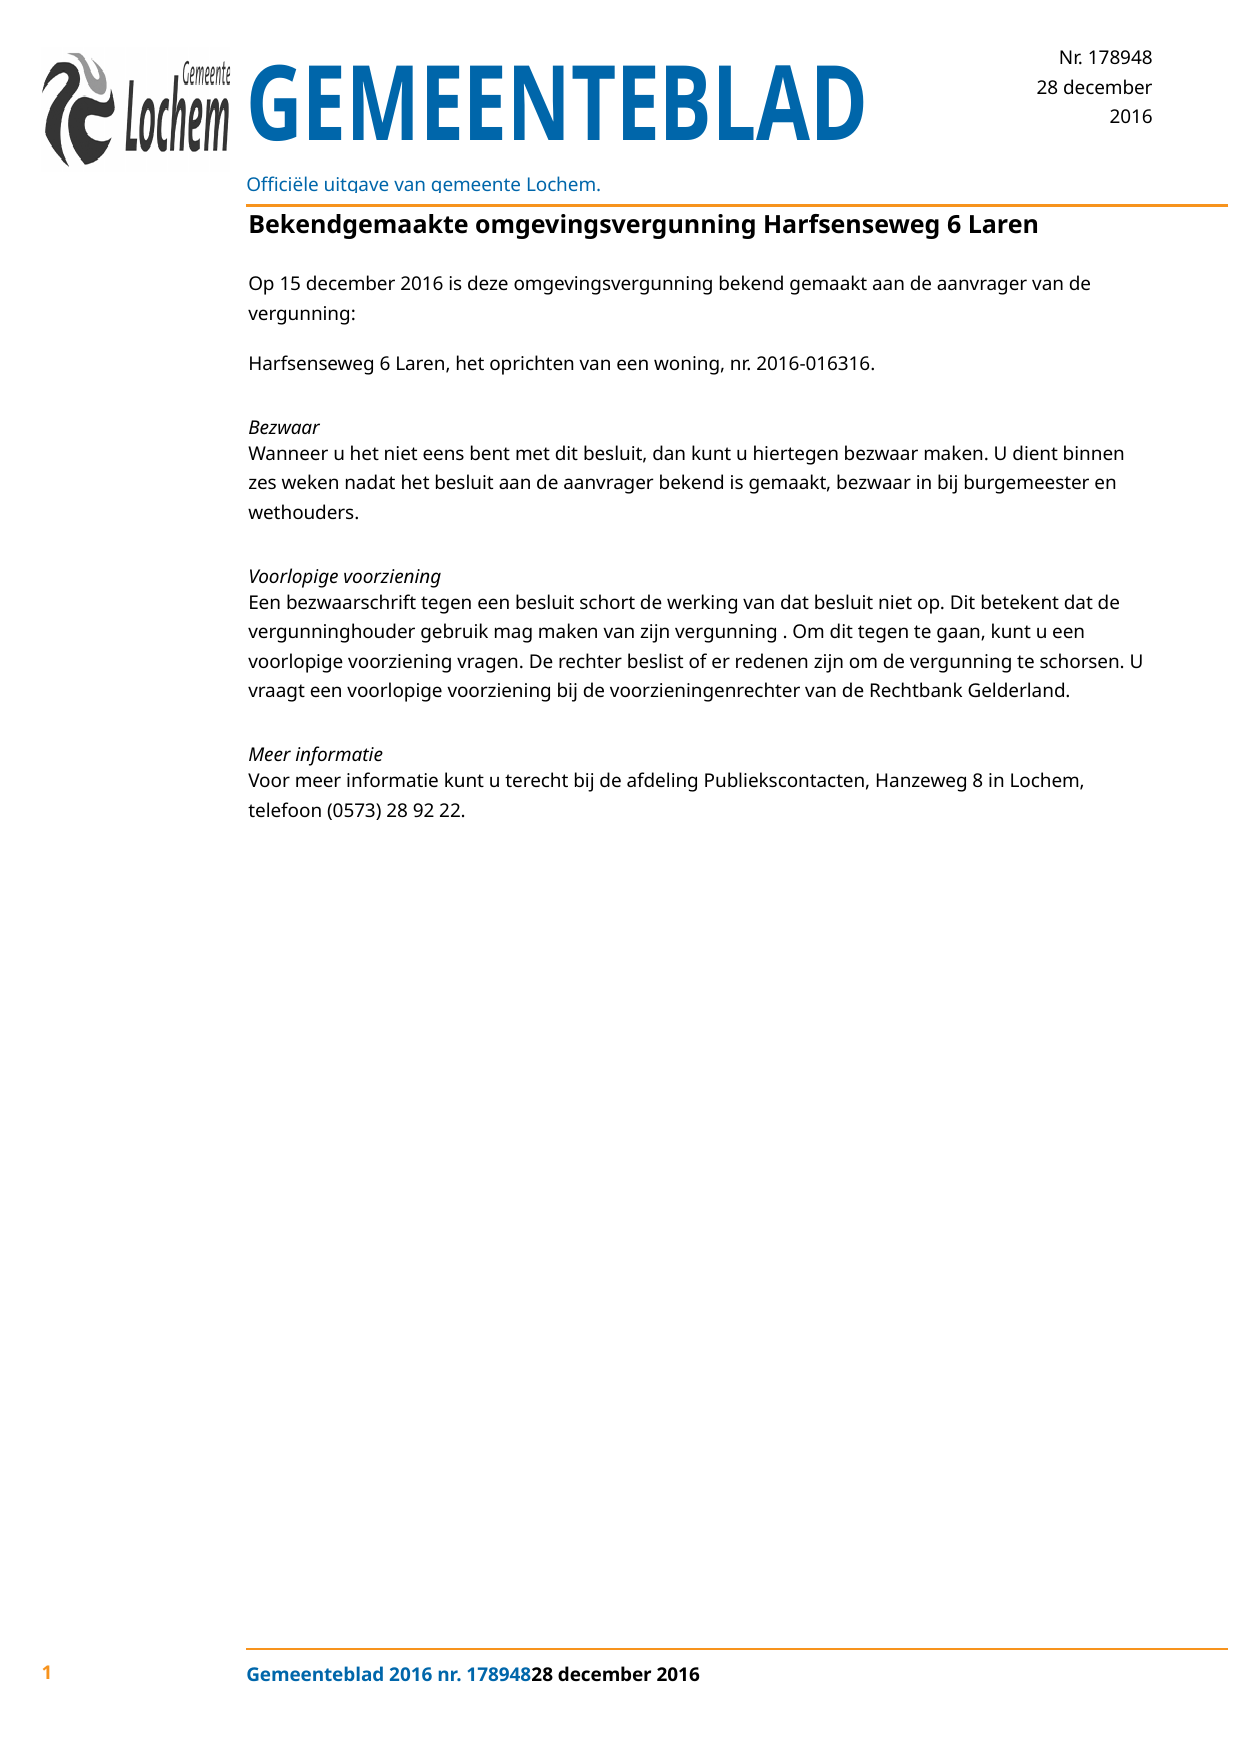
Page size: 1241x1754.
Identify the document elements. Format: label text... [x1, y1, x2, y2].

text Een bezwaarschrift tegen een besluit schort de werking van dat besluit niet op. Dit betekent dat de vergunninghouder gebruik mag maken van zijn vergunning . Om dit tegen te gaan, kunt u een voorlopige voorziening vragen. De rechter beslist of er redenen zijn om de vergunning te schorsen. U vraagt een voorlopige voorziening bij de voorzieningenrechter van de Rechtbank Gelderland. [248, 589, 1152, 703]
text Bezwaar [248, 414, 1152, 440]
text Voorlopige voorziening [248, 563, 1152, 589]
picture [41, 47, 231, 172]
text Voor meer informatie kunt u terecht bij de afdeling Publiekscontacten, Hanzeweg 8 in Lochem, telefoon (0573) 28 92 22. [248, 767, 1152, 823]
text Op 15 december 2016 is deze omgevingsvergunning bekend gemaakt aan de aanvrager van de vergunning: [248, 270, 1152, 326]
text Meer informatie [248, 742, 1152, 767]
text Harfsenseweg 6 Laren, het oprichten van een woning, nr. 2016-016316. [248, 350, 1152, 376]
text Wanneer u het niet eens bent met dit besluit, dan kunt u hiertegen bezwaar maken. U dient binnen zes weken nadat het besluit aan de aanvrager bekend is gemaakt, bezwaar in bij burgemeester en wethouders. [248, 440, 1152, 525]
text Bekendgemaakte omgevingsvergunning Harfsenseweg 6 Laren [248, 207, 1152, 241]
